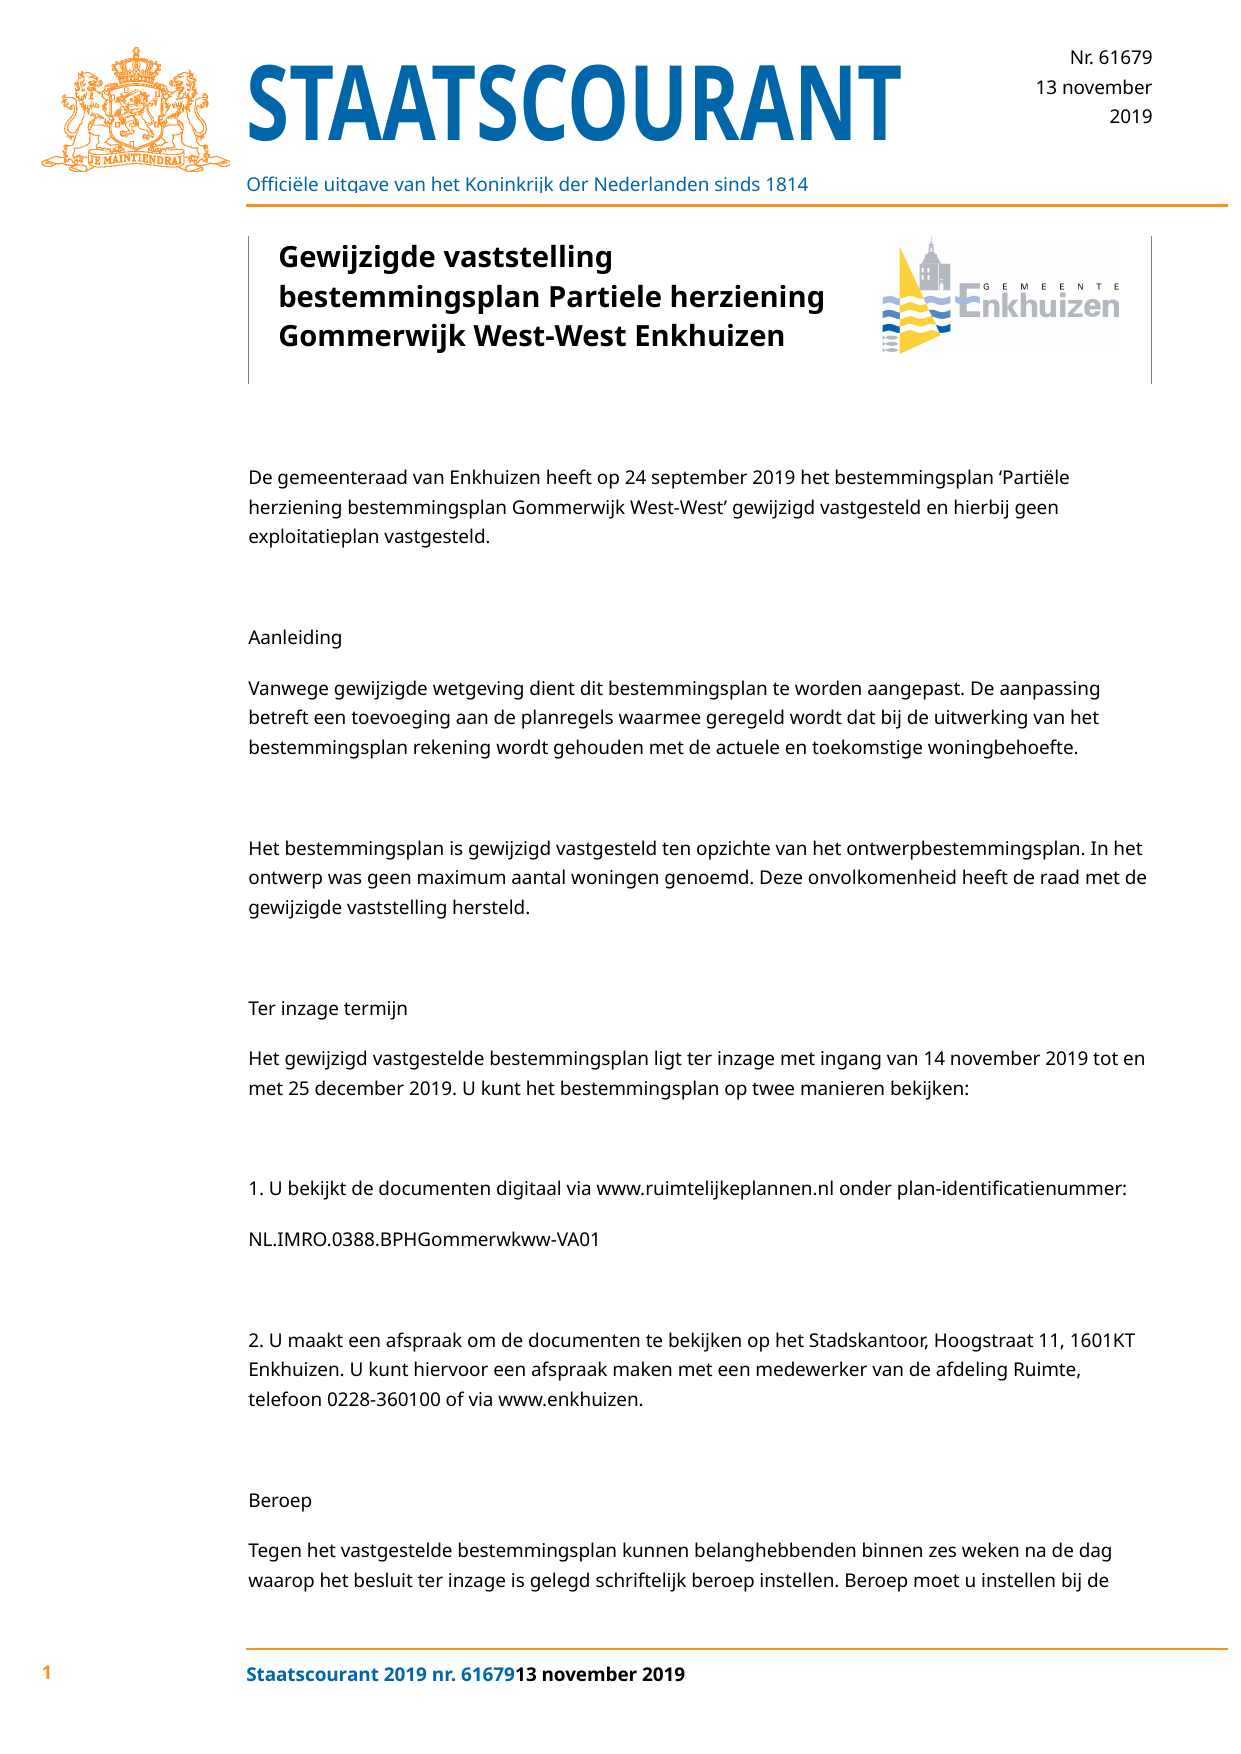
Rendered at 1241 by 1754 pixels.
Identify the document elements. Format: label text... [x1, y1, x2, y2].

picture [882, 236, 1119, 354]
table_header Gewijzigde vaststelling bestemmingsplan Partiele herziening Gommerwijk West-West Enkhuizen [249, 236, 850, 384]
text 2. U maakt een afspraak om de documenten te bekijken op het Stadskantoor, Hoogstraat 11, 1601KT Enkhuizen. U kunt hiervoor een afspraak maken met een medewerker van de afdeling Ruimte, telefoon 0228-360100 of via www.enkhuizen. [248, 1327, 1152, 1412]
table_header [850, 236, 1151, 384]
text Tegen het vastgestelde bestemmingsplan kunnen belanghebbenden binnen zes weken na de dag waarop het besluit ter inzage is gelegd schriftelijk beroep instellen. Beroep moet u instellen bij de [248, 1537, 1152, 1593]
text NL.IMRO.0388.BPHGommerwkww-VA01 [248, 1226, 1152, 1252]
text Het bestemmingsplan is gewijzigd vastgesteld ten opzichte van het ontwerpbestemmingsplan. In het ontwerp was geen maximum aantal woningen genoemd. Deze onvolkomenheid heeft de raad met de gewijzigde vaststelling hersteld. [248, 835, 1152, 920]
text Aanleiding [248, 624, 1152, 650]
text 1. U bekijkt de documenten digitaal via www.ruimtelijkeplannen.nl onder plan-identificatienummer: [248, 1176, 1152, 1201]
text Ter inzage termijn [248, 995, 1152, 1021]
text Beroep [248, 1487, 1152, 1513]
picture [41, 47, 231, 172]
text De gemeenteraad van Enkhuizen heeft op 24 september 2019 het bestemmingsplan ‘Partiële herziening bestemmingsplan Gommerwijk West-West’ gewijzigd vastgesteld en hierbij geen exploitatieplan vastgesteld. [248, 464, 1152, 549]
text Het gewijzigd vastgestelde bestemmingsplan ligt ter inzage met ingang van 14 november 2019 tot en met 25 december 2019. U kunt het bestemmingsplan op twee manieren bekijken: [248, 1045, 1152, 1101]
text Vanwege gewijzigde wetgeving dient dit bestemmingsplan te worden aangepast. De aanpassing betreft een toevoeging aan de planregels waarmee geregeld wordt dat bij de uitwerking van het bestemmingsplan rekening wordt gehouden met de actuele en toekomstige woningbehoefte. [248, 675, 1152, 760]
